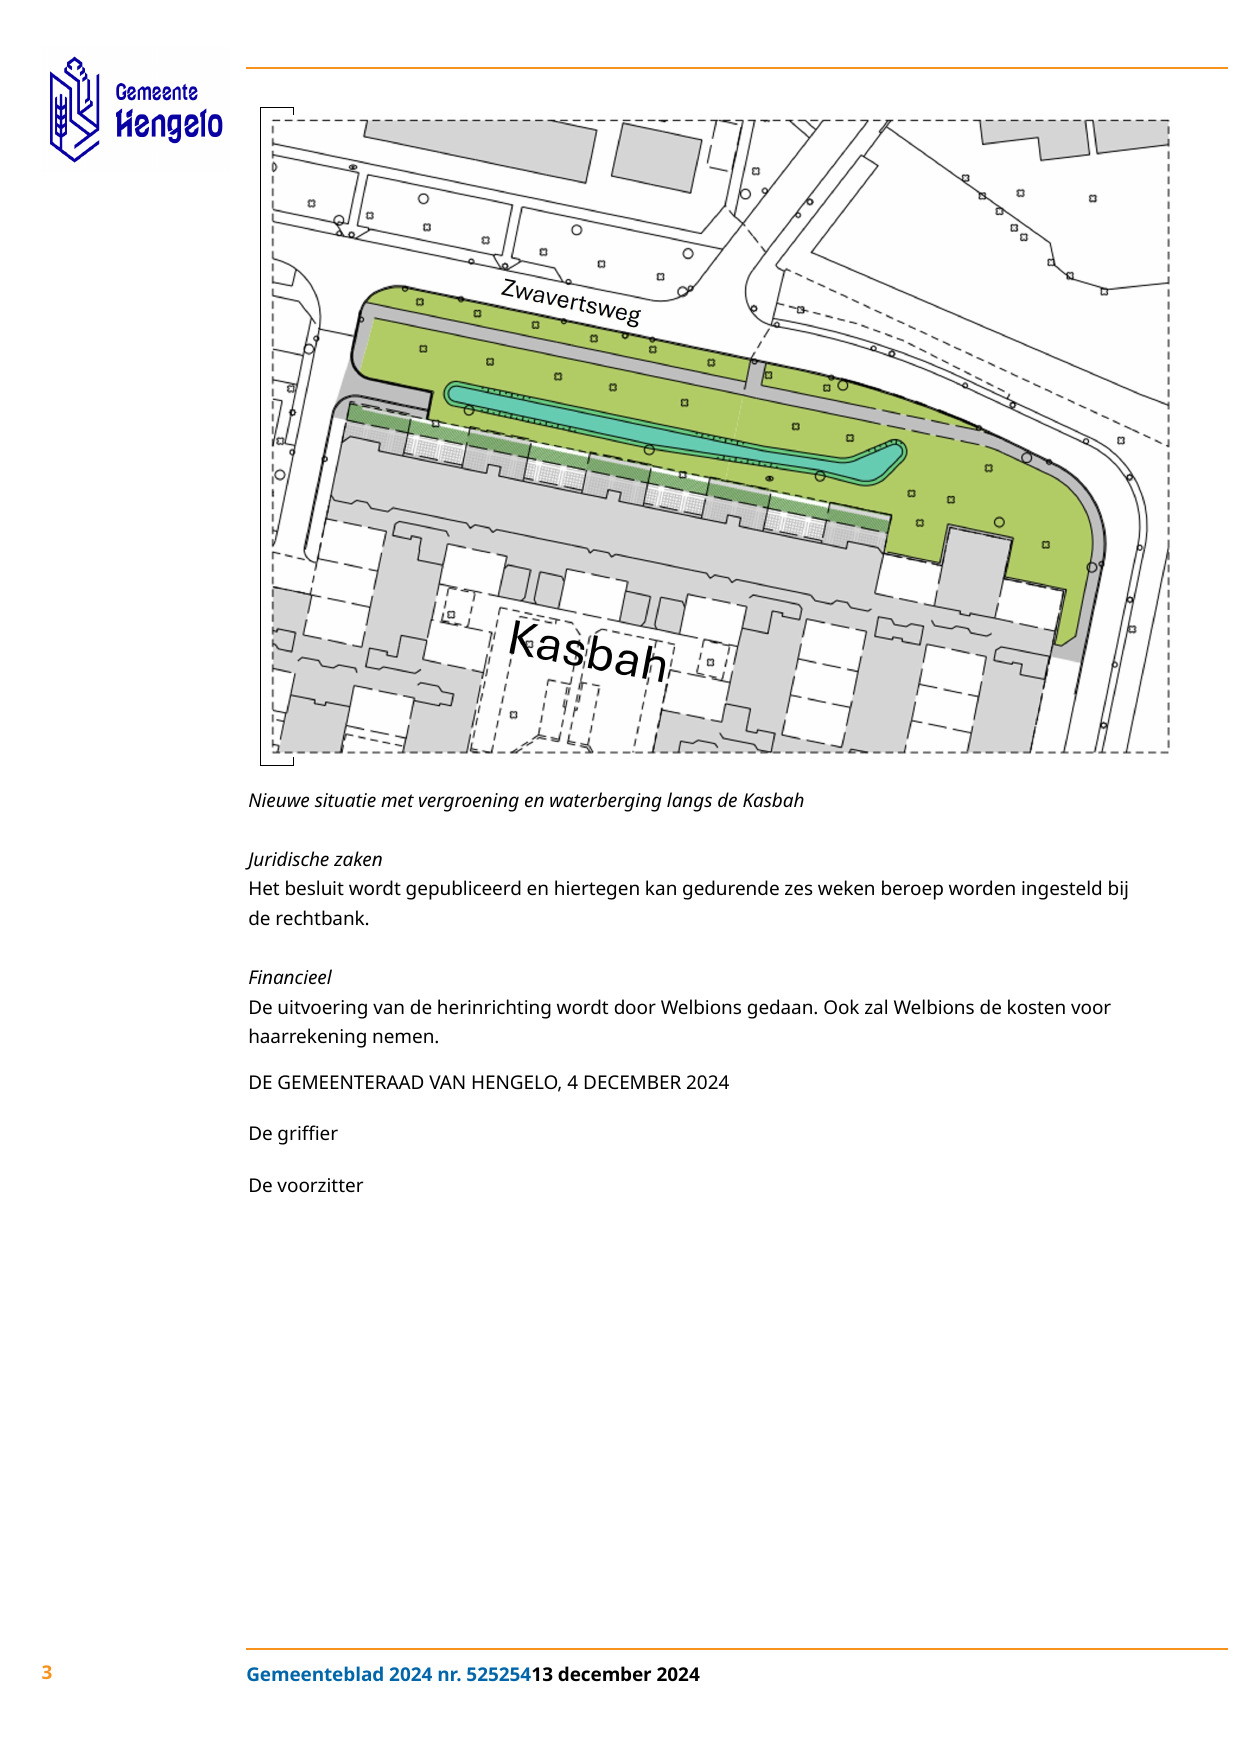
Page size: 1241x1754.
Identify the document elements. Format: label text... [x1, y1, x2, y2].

text Nieuwe situatie met vergroening en waterberging langs de Kasbah [248, 787, 1152, 812]
text Het besluit wordt gepubliceerd en hiertegen kan gedurende zes weken beroep worden ingesteld bij de rechtbank. [248, 876, 1152, 931]
text De uitvoering van de herinrichting wordt door Welbions gedaan. Ook zal Welbions de kosten voor haarrekening nemen. [248, 994, 1152, 1049]
text Financieel [248, 964, 1152, 990]
text De voorzitter [248, 1172, 1152, 1198]
text De griffier [248, 1121, 1152, 1146]
picture [268, 115, 1173, 757]
picture [41, 47, 231, 172]
text DE GEMEENTERAAD VAN HENGELO, 4 DECEMBER 2024 [248, 1069, 1152, 1095]
text Juridische zaken [248, 846, 1152, 872]
